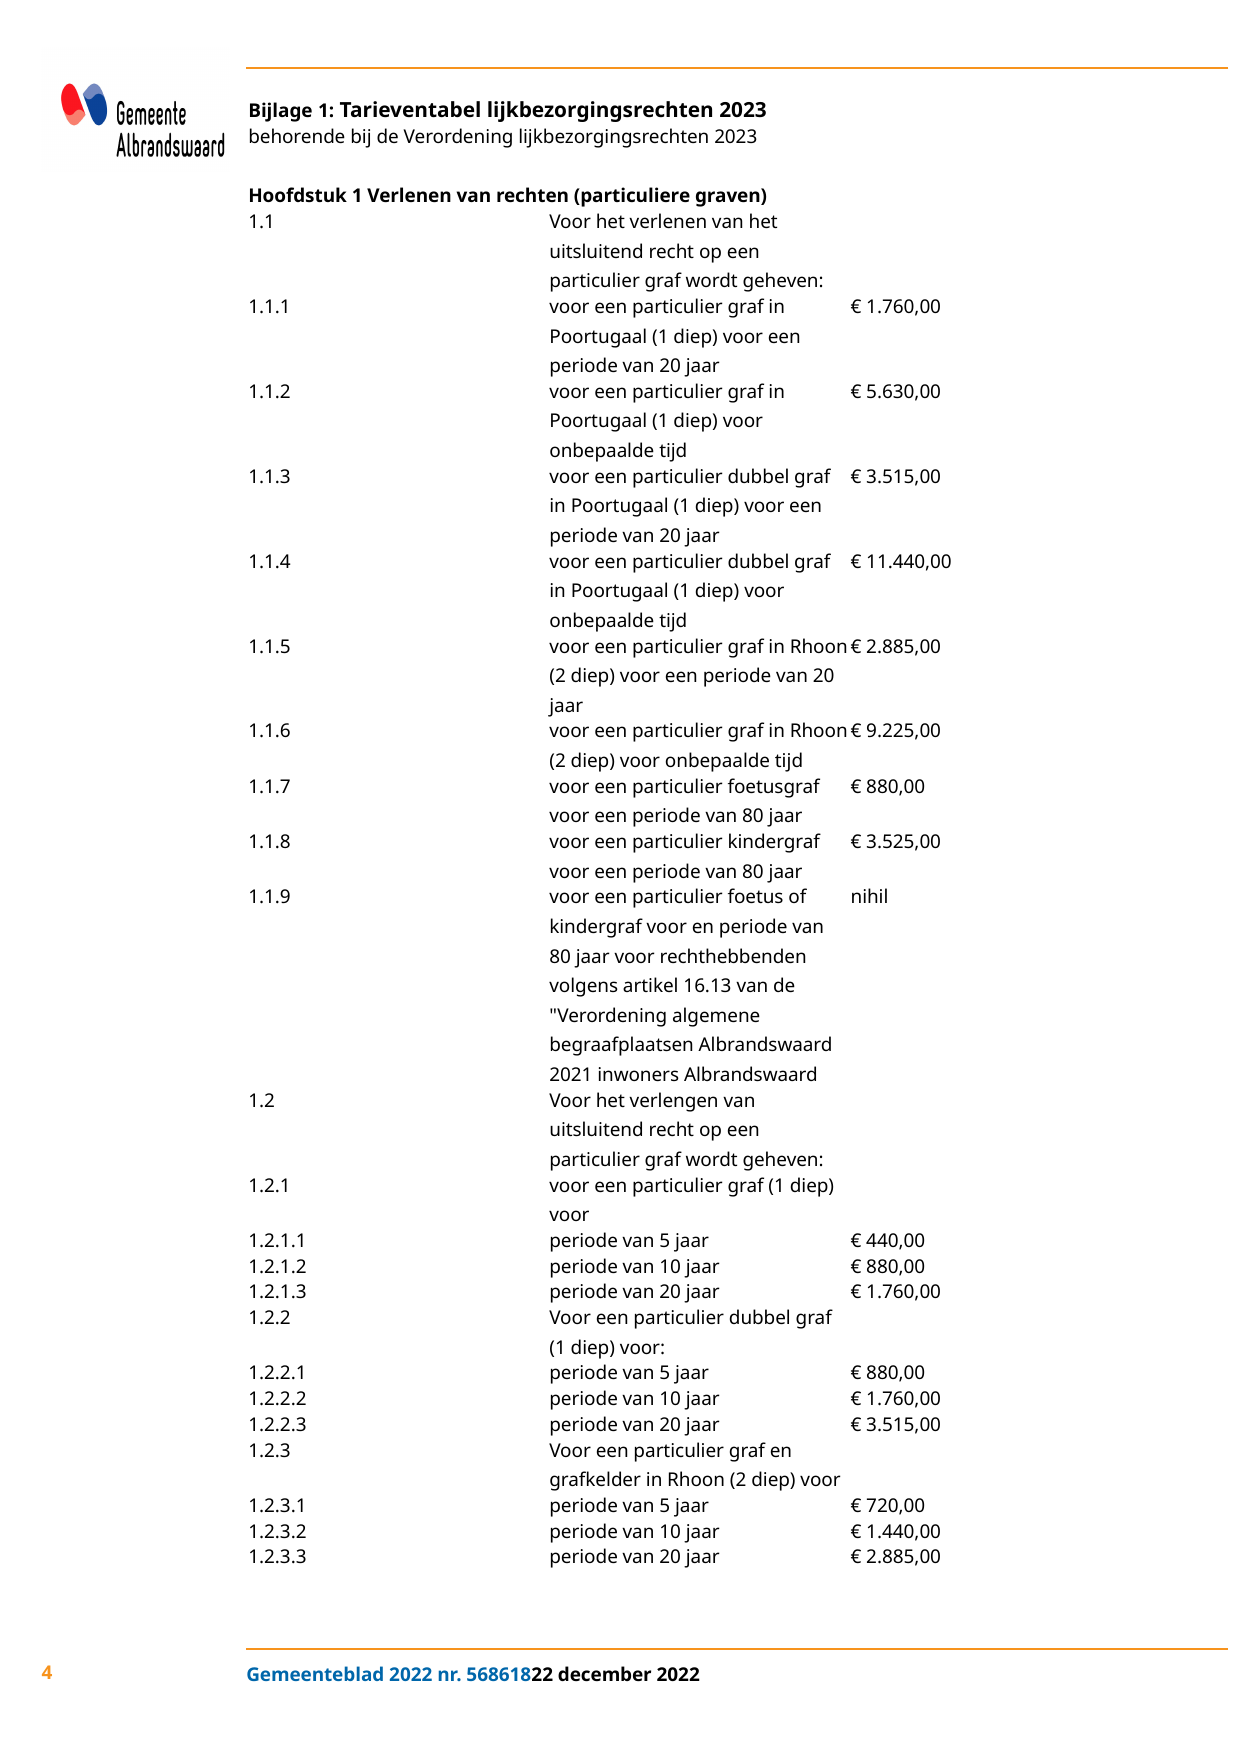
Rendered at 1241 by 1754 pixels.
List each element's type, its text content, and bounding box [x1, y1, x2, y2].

table_cell € 880,00 [850, 773, 1152, 828]
table_cell € 3.515,00 [850, 1411, 1152, 1437]
table_cell Voor het verlengen van uitsluitend recht op een particulier graf wordt geheven: [549, 1087, 850, 1172]
table_cell voor een particulier kindergraf voor een periode van 80 jaar [549, 828, 850, 884]
table_cell 1.1.8 [248, 828, 549, 884]
table_cell 1.2.1.1 [248, 1227, 549, 1253]
table_cell 1.1 [248, 208, 549, 293]
table_cell 1.2.2.3 [248, 1411, 549, 1437]
table_cell 1.2.3.3 [248, 1544, 549, 1569]
table_cell € 1.440,00 [850, 1518, 1152, 1543]
table_cell voor een particulier graf in Poortugaal (1 diep) voor onbepaalde tijd [549, 378, 850, 463]
table_cell € 5.630,00 [850, 378, 1152, 463]
table_cell periode van 10 jaar [549, 1518, 850, 1543]
table_cell periode van 20 jaar [549, 1411, 850, 1437]
table_cell 1.1.7 [248, 773, 549, 828]
text Bijlage 1: Tarieventabel lijkbezorgingsrechten 2023 [248, 95, 1152, 123]
table_cell € 3.525,00 [850, 828, 1152, 884]
table_cell Voor een particulier graf en grafkelder in Rhoon (2 diep) voor [549, 1437, 850, 1492]
table_cell periode van 20 jaar [549, 1544, 850, 1569]
table_cell voor een particulier graf (1 diep) voor [549, 1172, 850, 1227]
table_cell voor een particulier foetusgraf voor een periode van 80 jaar [549, 773, 850, 828]
table_cell voor een particulier graf in Rhoon (2 diep) voor een periode van 20 jaar [549, 633, 850, 718]
table_cell voor een particulier graf in Rhoon (2 diep) voor onbepaalde tijd [549, 718, 850, 773]
table_cell 1.2.3.2 [248, 1518, 549, 1543]
table_cell [850, 1172, 1152, 1227]
table_cell [850, 1437, 1152, 1492]
table_cell 1.1.9 [248, 884, 549, 1087]
table_cell voor een particulier dubbel graf in Poortugaal (1 diep) voor onbepaalde tijd [549, 548, 850, 633]
table_cell [850, 1304, 1152, 1359]
table_cell 1.2.2.1 [248, 1360, 549, 1385]
table_header Hoofdstuk 1 Verlenen van rechten (particuliere graven) [248, 183, 850, 208]
table_cell periode van 10 jaar [549, 1253, 850, 1278]
table_cell € 3.515,00 [850, 463, 1152, 548]
text behorende bij de Verordening lijkbezorgingsrechten 2023 [248, 123, 1152, 149]
table_cell € 720,00 [850, 1492, 1152, 1518]
table_cell 1.2.1.2 [248, 1253, 549, 1278]
table_cell 1.1.1 [248, 293, 549, 378]
table_cell [248, 1569, 549, 1595]
table_cell € 440,00 [850, 1227, 1152, 1253]
table_cell periode van 5 jaar [549, 1492, 850, 1518]
table_cell Voor het verlenen van het uitsluitend recht op een particulier graf wordt geheven: [549, 208, 850, 293]
table_cell [850, 1087, 1152, 1172]
table_cell € 880,00 [850, 1253, 1152, 1278]
table_cell periode van 5 jaar [549, 1227, 850, 1253]
table_cell voor een particulier foetus of kindergraf voor en periode van 80 jaar voor rechthebbenden volgens artikel 16.13 van de "Verordening algemene begraafplaatsen Albrandswaard 2021 inwoners Albrandswaard [549, 884, 850, 1087]
table_cell voor een particulier dubbel graf in Poortugaal (1 diep) voor een periode van 20 jaar [549, 463, 850, 548]
table_cell nihil [850, 884, 1152, 1087]
table_cell € 2.885,00 [850, 633, 1152, 718]
table_cell 1.1.6 [248, 718, 549, 773]
table_cell 1.2.1 [248, 1172, 549, 1227]
table_cell Voor een particulier dubbel graf (1 diep) voor: [549, 1304, 850, 1359]
table_cell periode van 10 jaar [549, 1385, 850, 1411]
table_cell € 1.760,00 [850, 1385, 1152, 1411]
table_cell 1.2.2.2 [248, 1385, 549, 1411]
table_cell € 2.885,00 [850, 1544, 1152, 1569]
table_cell € 9.225,00 [850, 718, 1152, 773]
table_cell 1.1.2 [248, 378, 549, 463]
table_cell € 1.760,00 [850, 1279, 1152, 1304]
table_cell € 11.440,00 [850, 548, 1152, 633]
table_cell [549, 1569, 850, 1595]
table_cell 1.2.2 [248, 1304, 549, 1359]
table_cell 1.2 [248, 1087, 549, 1172]
table_cell 1.1.3 [248, 463, 549, 548]
picture [41, 47, 231, 172]
table_cell [850, 208, 1152, 293]
table_cell 1.2.1.3 [248, 1279, 549, 1304]
table_cell periode van 20 jaar [549, 1279, 850, 1304]
table_cell 1.1.4 [248, 548, 549, 633]
table_header [850, 183, 1152, 208]
table_cell 1.1.5 [248, 633, 549, 718]
table_cell periode van 5 jaar [549, 1360, 850, 1385]
table_cell € 880,00 [850, 1360, 1152, 1385]
table_cell 1.2.3 [248, 1437, 549, 1492]
table_cell [850, 1569, 1152, 1595]
table_cell voor een particulier graf in Poortugaal (1 diep) voor een periode van 20 jaar [549, 293, 850, 378]
table_cell 1.2.3.1 [248, 1492, 549, 1518]
table_cell € 1.760,00 [850, 293, 1152, 378]
